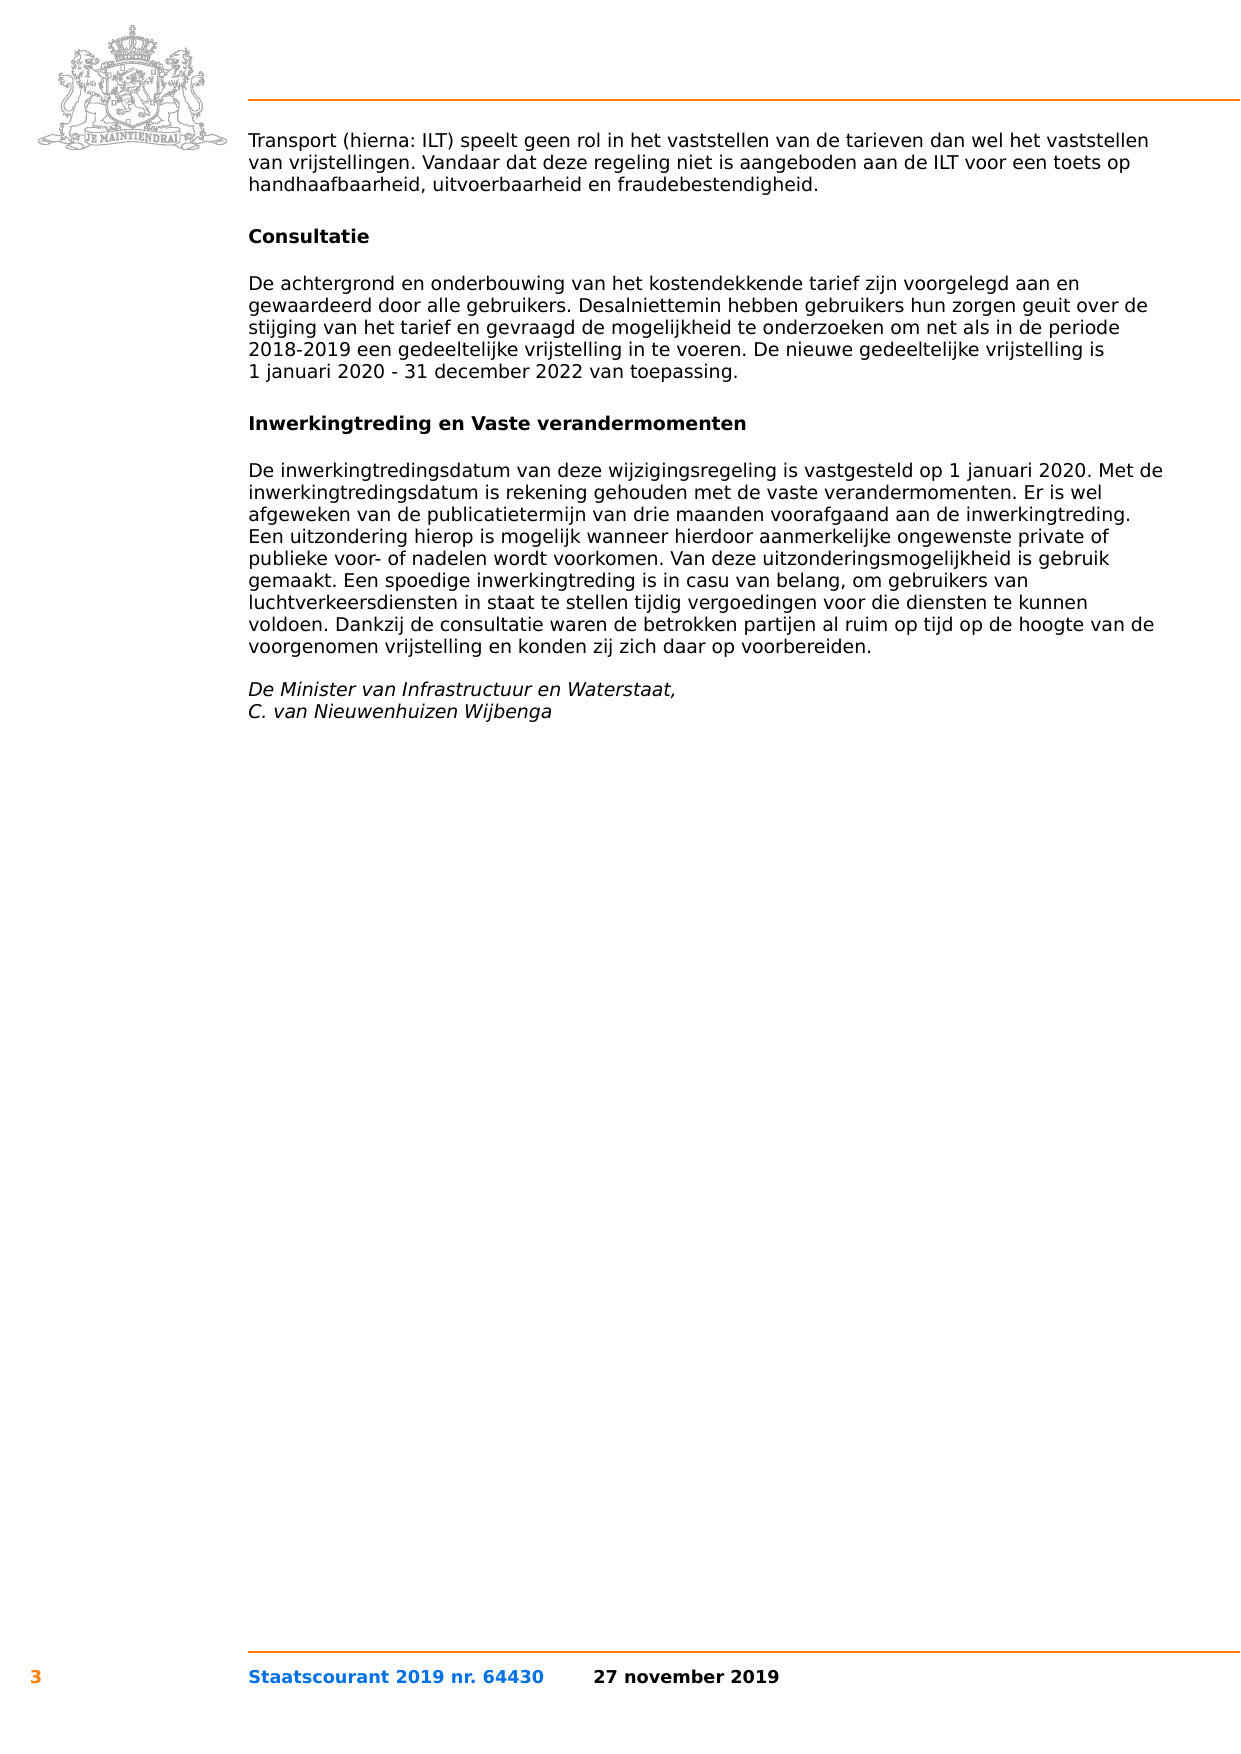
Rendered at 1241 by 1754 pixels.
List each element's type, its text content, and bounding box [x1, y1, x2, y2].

text De inwerkingtredingsdatum van deze wijzigingsregeling is vastgesteld op 1 januari 2020. Met de inwerkingtredingsdatum is rekening gehouden met de vaste verandermomenten. Er is wel afgeweken van de publicatietermijn van drie maanden voorafgaand aan de inwerkingtreding. Een uitzondering hierop is mogelijk wanneer hierdoor aanmerkelijke ongewenste private of publieke voor- of nadelen wordt voorkomen. Van deze uitzonderingsmogelijkheid is gebruik gemaakt. Een spoedige inwerkingtreding is in casu van belang, om gebruikers van luchtverkeersdiensten in staat te stellen tijdig vergoedingen voor die diensten te kunnen voldoen. Dankzij de consultatie waren de betrokken partijen al ruim op tijd op de hoogte van de voorgenomen vrijstelling en konden zij zich daar op voorbereiden. [248, 460, 1163, 657]
text De Minister van Infrastructuur en Waterstaat, C. van Nieuwenhuizen Wijbenga [248, 679, 1163, 723]
text Transport (hierna: ILT) speelt geen rol in het vaststellen van de tarieven dan wel het vaststellen van vrijstellingen. Vandaar dat deze regeling niet is aangeboden aan de ILT voor een toets op handhaafbaarheid, uitvoerbaarheid en fraudebestendigheid. [248, 130, 1163, 196]
subtitle Inwerkingtreding en Vaste verandermomenten [248, 413, 1163, 435]
picture [38, 25, 227, 150]
subtitle Consultatie [248, 226, 1163, 248]
text De achtergrond en onderbouwing van het kostendekkende tarief zijn voorgelegd aan en gewaardeerd door alle gebruikers. Desalniettemin hebben gebruikers hun zorgen geuit over de stijging van het tarief en gevraagd de mogelijkheid te onderzoeken om net als in de periode 2018-2019 een gedeeltelijke vrijstelling in te voeren. De nieuwe gedeeltelijke vrijstelling is 1 januari 2020 - 31 december 2022 van toepassing. [248, 273, 1163, 383]
